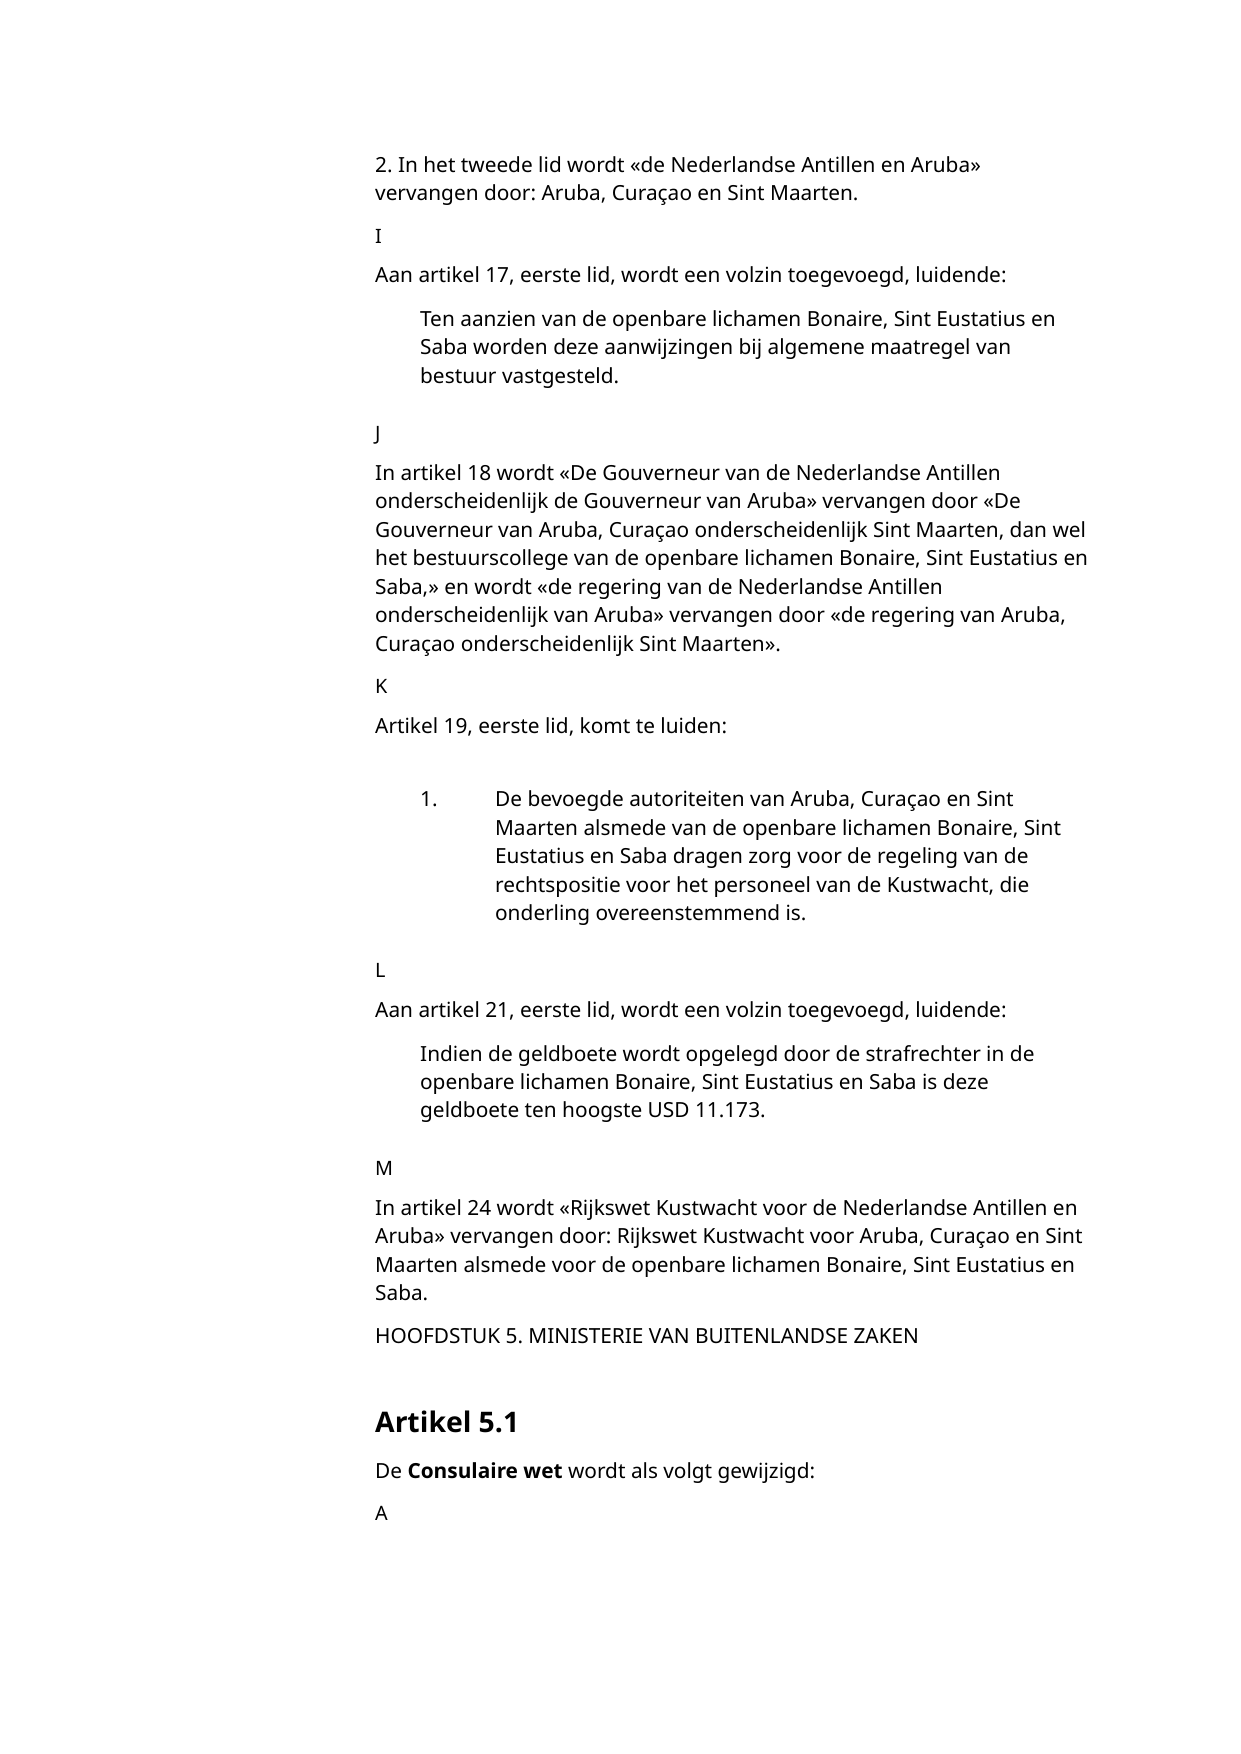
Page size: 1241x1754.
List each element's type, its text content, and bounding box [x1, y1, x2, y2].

text In artikel 18 wordt «De Gouverneur van de Nederlandse Antillen onderscheidenlijk de Gouverneur van Aruba» vervangen door «De Gouverneur van Aruba, Curaçao onderscheidenlijk Sint Maarten, dan wel het bestuurscollege van de openbare lichamen Bonaire, Sint Eustatius en Saba,» en wordt «de regering van de Nederlandse Antillen onderscheidenlijk van Aruba» vervangen door «de regering van Aruba, Curaçao onderscheidenlijk Sint Maarten». [375, 458, 1090, 657]
text I [375, 222, 1090, 249]
text 2. In het tweede lid wordt «de Nederlandse Antillen en Aruba» vervangen door: Aruba, Curaçao en Sint Maarten. [375, 150, 1090, 207]
subtitle Artikel 5.1 [375, 1402, 1090, 1441]
text Ten aanzien van de openbare lichamen Bonaire, Sint Eustatius en Saba worden deze aanwijzingen bij algemene maatregel van bestuur vastgesteld. [420, 304, 1090, 389]
text K [375, 672, 1090, 699]
text Artikel 19, eerste lid, komt te luiden: [375, 711, 1090, 739]
text Indien de geldboete wordt opgelegd door de strafrechter in de openbare lichamen Bonaire, Sint Eustatius en Saba is deze geldboete ten hoogste USD 11.173. [420, 1039, 1090, 1124]
text L [375, 957, 1090, 983]
text In artikel 24 wordt «Rijkswet Kustwacht voor de Nederlandse Antillen en Aruba» vervangen door: Rijkswet Kustwacht voor Aruba, Curaçao en Sint Maarten alsmede voor de openbare lichamen Bonaire, Sint Eustatius en Saba. [375, 1193, 1090, 1307]
text A [375, 1499, 1090, 1527]
text J [375, 419, 1090, 446]
list De bevoegde autoriteiten van Aruba, Curaçao en Sint Maarten alsmede van de openbare lichamen Bonaire, Sint Eustatius en Saba dragen zorg voor de regeling van de rechtspositie voor het personeel van de Kustwacht, die onderling overeenstemmend is. [420, 784, 1090, 927]
text Aan artikel 21, eerste lid, wordt een volzin toegevoegd, luidende: [375, 995, 1090, 1024]
text M [375, 1154, 1090, 1181]
text De Consulaire wet wordt als volgt gewijzigd: [375, 1456, 1090, 1484]
subtitle HOOFDSTUK 5. MINISTERIE VAN BUITENLANDSE ZAKEN [375, 1322, 1090, 1350]
text Aan artikel 17, eerste lid, wordt een volzin toegevoegd, luidende: [375, 261, 1090, 289]
